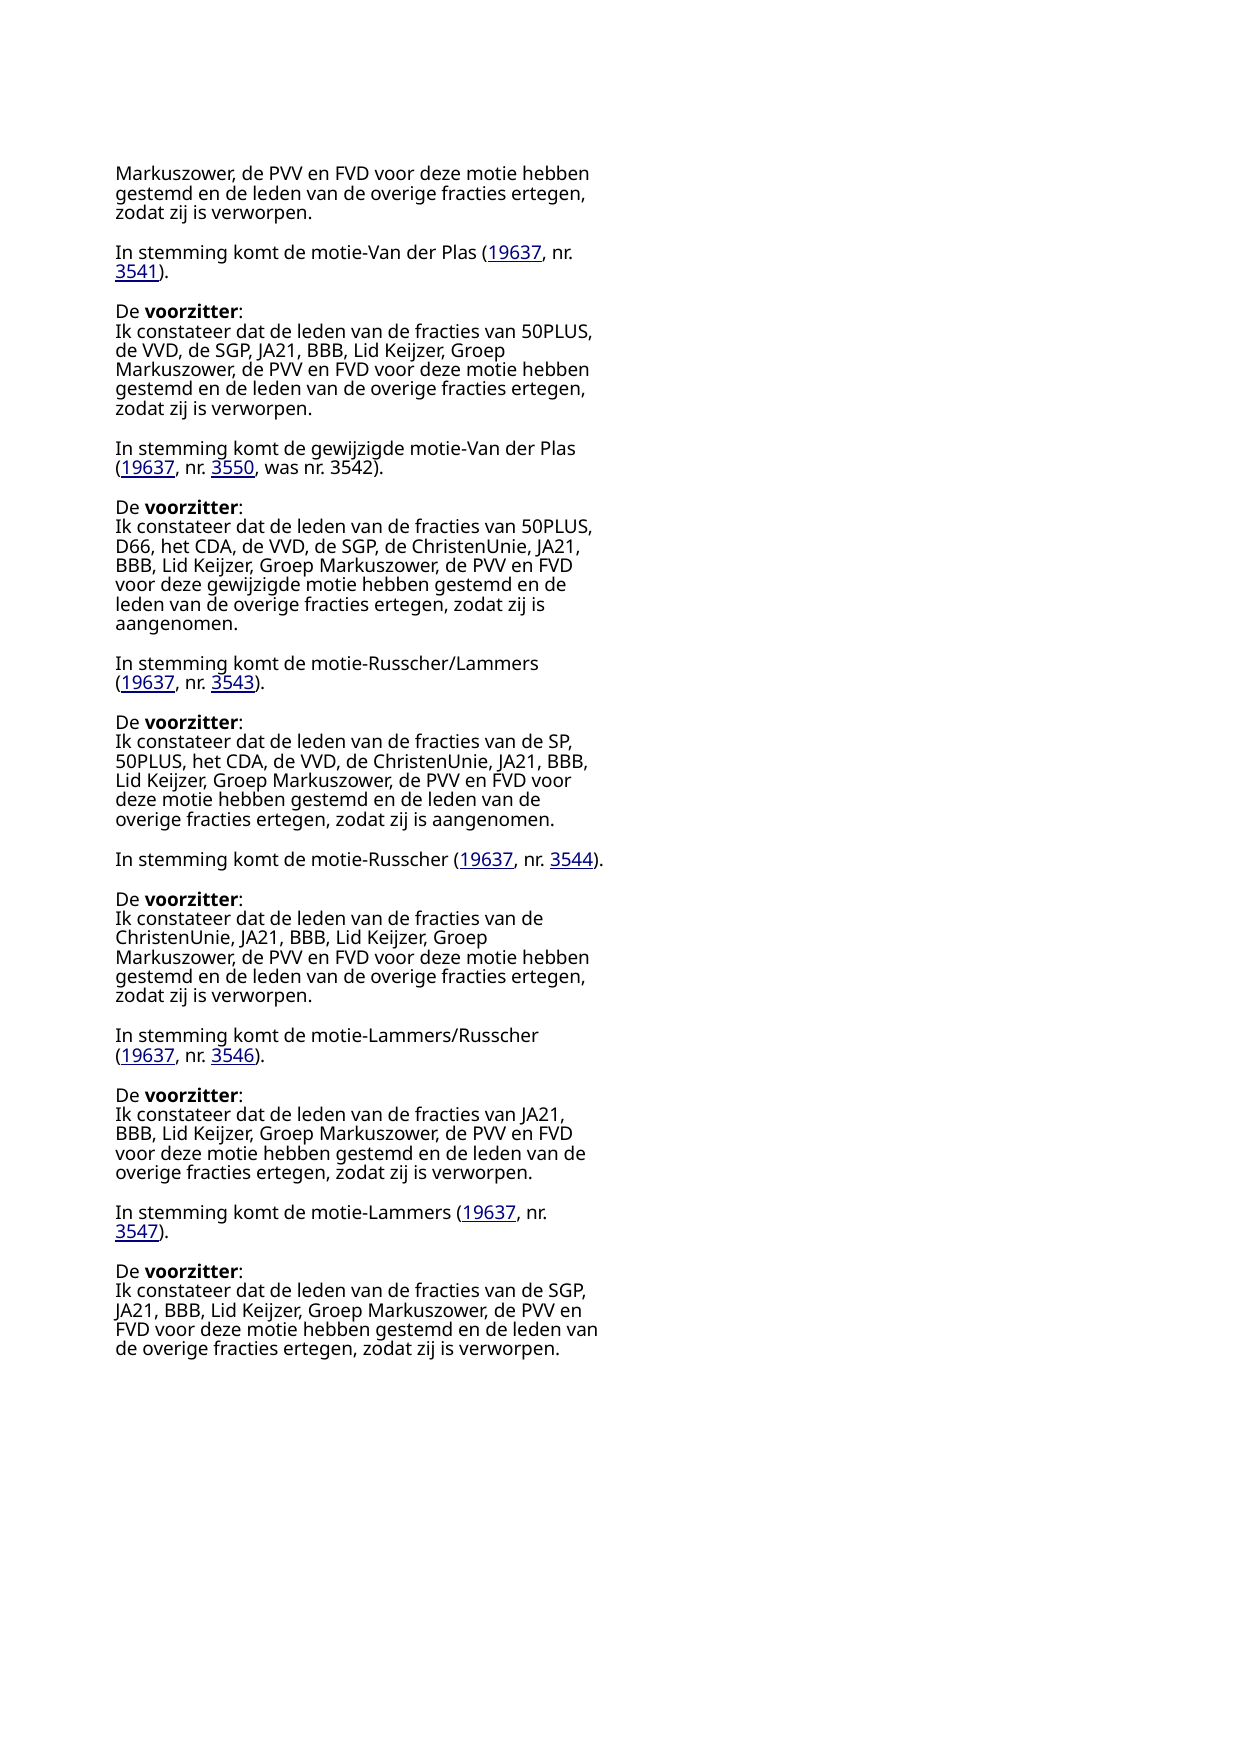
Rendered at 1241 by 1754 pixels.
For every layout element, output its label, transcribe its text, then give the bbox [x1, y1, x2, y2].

text Ik constateer dat de leden van de fracties van de ChristenUnie, JA21, BBB, Lid Keijzer, Groep Markuszower, de PVV en FVD voor deze motie hebben gestemd en de leden van de overige fracties ertegen, zodat zij is verworpen. [115, 910, 605, 1006]
text De voorzitter: [115, 499, 605, 518]
text In stemming komt de motie-Russcher (19637, nr. 3544). [115, 851, 605, 870]
text Ik constateer dat de leden van de fracties van de SP, 50PLUS, het CDA, de VVD, de ChristenUnie, JA21, BBB, Lid Keijzer, Groep Markuszower, de PVV en FVD voor deze motie hebben gestemd en de leden van de overige fracties ertegen, zodat zij is aangenomen. [115, 733, 605, 830]
text De voorzitter: [115, 303, 605, 323]
text De voorzitter: [115, 1263, 605, 1282]
text In stemming komt de motie-Lammers/Russcher (19637, nr. 3546). [115, 1027, 605, 1066]
text De voorzitter: [115, 1087, 605, 1106]
text In stemming komt de motie-Lammers (19637, nr. 3547). [115, 1204, 605, 1242]
text Ik constateer dat de leden van de fracties van JA21, BBB, Lid Keijzer, Groep Markuszower, de PVV en FVD voor deze motie hebben gestemd en de leden van de overige fracties ertegen, zodat zij is verworpen. [115, 1106, 605, 1183]
text De voorzitter: [115, 714, 605, 733]
text Ik constateer dat de leden van de fracties van 50PLUS, D66, het CDA, de VVD, de SGP, de ChristenUnie, JA21, BBB, Lid Keijzer, Groep Markuszower, de PVV en FVD voor deze gewijzigde motie hebben gestemd en de leden van de overige fracties ertegen, zodat zij is aangenomen. [115, 518, 605, 634]
text Ik constateer dat de leden van de fracties van 50PLUS, de VVD, de SGP, JA21, BBB, Lid Keijzer, Groep Markuszower, de PVV en FVD voor deze motie hebben gestemd en de leden van de overige fracties ertegen, zodat zij is verworpen. [115, 323, 605, 419]
text De voorzitter: [115, 891, 605, 910]
text In stemming komt de motie-Russcher/Lammers (19637, nr. 3543). [115, 655, 605, 693]
text In stemming komt de gewijzigde motie-Van der Plas (19637, nr. 3550, was nr. 3542). [115, 440, 605, 478]
text In stemming komt de motie-Van der Plas (19637, nr. 3541). [115, 244, 605, 282]
text Ik constateer dat de leden van de fracties van de SGP, JA21, BBB, Lid Keijzer, Groep Markuszower, de PVV en FVD voor deze motie hebben gestemd en de leden van de overige fracties ertegen, zodat zij is verworpen. [115, 1282, 605, 1359]
text Markuszower, de PVV en FVD voor deze motie hebben gestemd en de leden van de overige fracties ertegen, zodat zij is verworpen. [115, 165, 605, 223]
